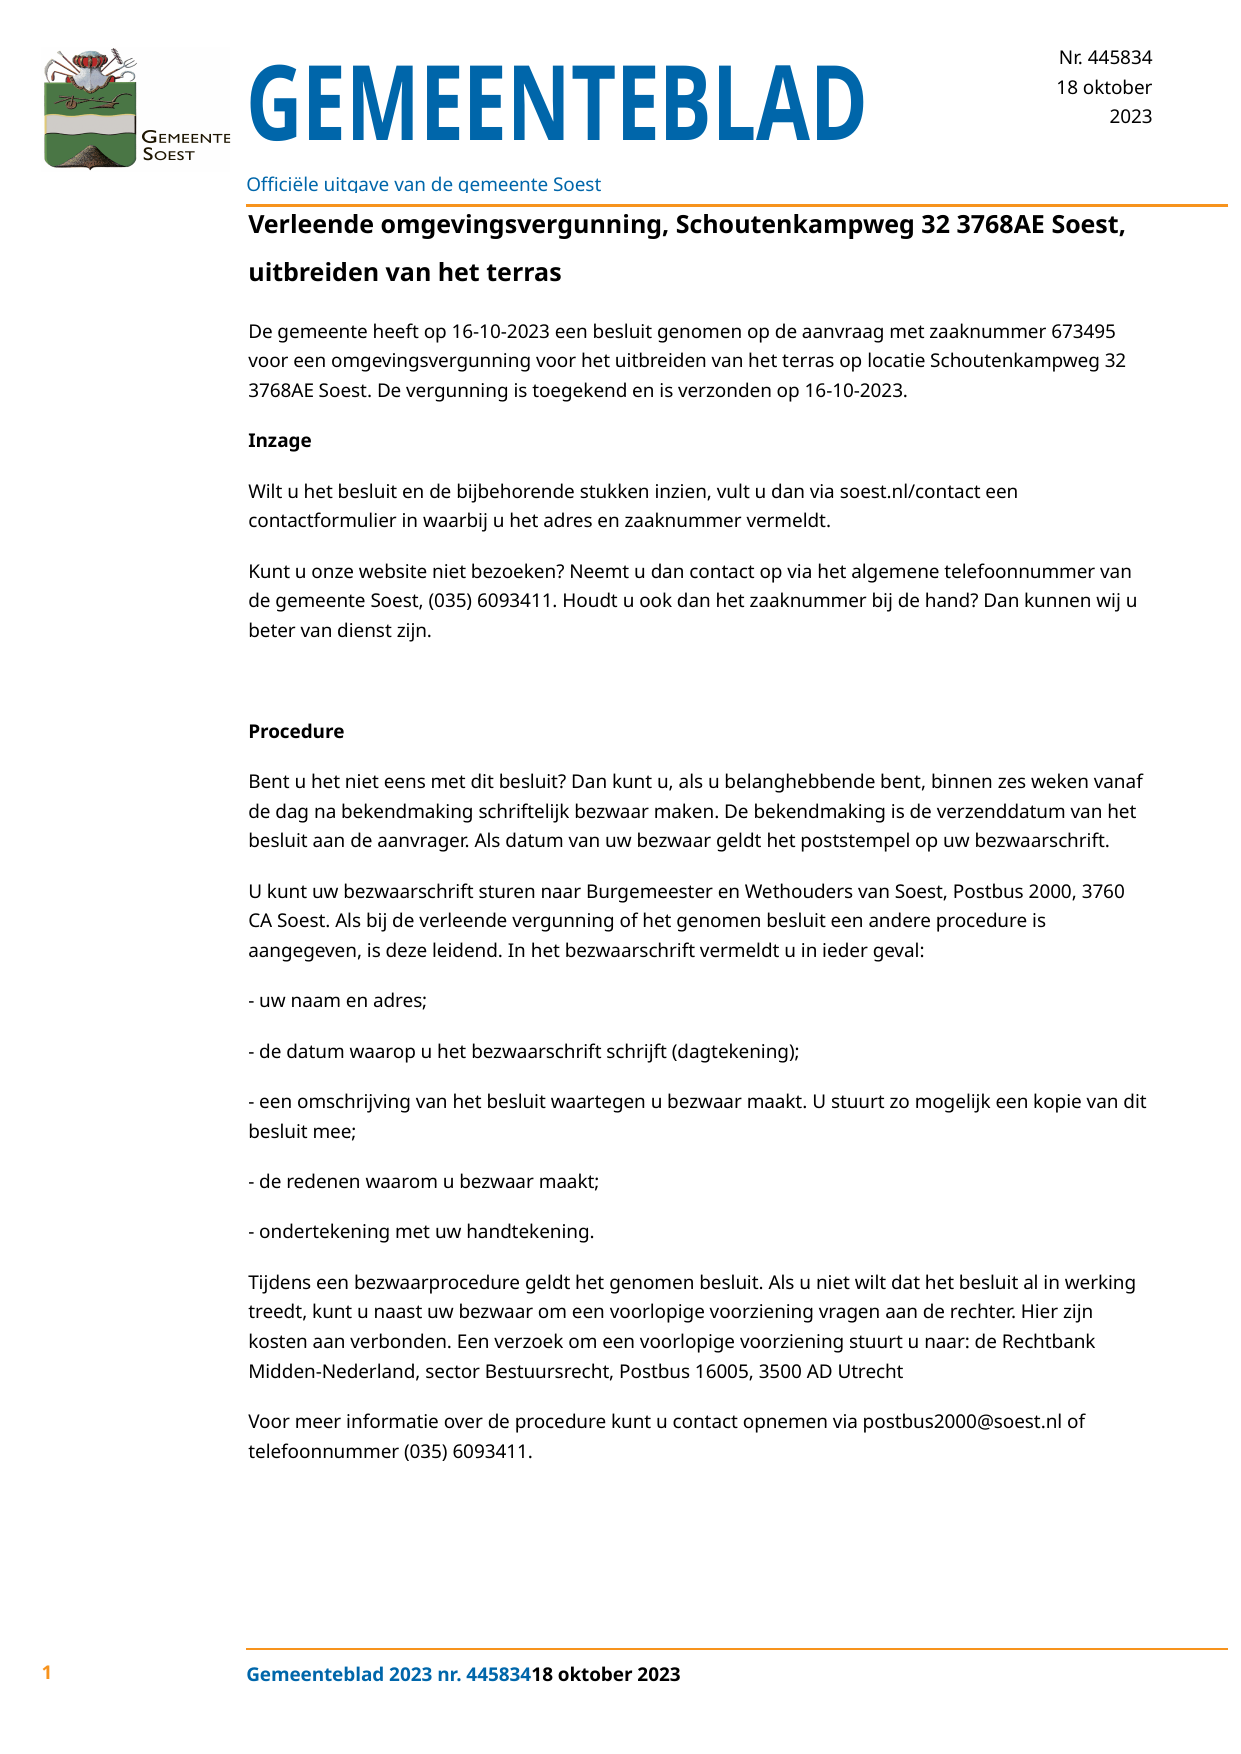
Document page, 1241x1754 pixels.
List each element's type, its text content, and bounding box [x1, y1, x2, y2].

text U kunt uw bezwaarschrift sturen naar Burgemeester en Wethouders van Soest, Postbus 2000, 3760 CA Soest. Als bij de verleende vergunning of het genomen besluit een andere procedure is aangegeven, is deze leidend. In het bezwaarschrift vermeldt u in ieder geval: [248, 878, 1152, 963]
text De gemeente heeft op 16-10-2023 een besluit genomen op de aanvraag met zaaknummer 673495 voor een omgevingsvergunning voor het uitbreiden van het terras op locatie Schoutenkampweg 32 3768AE Soest. De vergunning is toegekend en is verzonden op 16-10-2023. [248, 318, 1152, 403]
text Tijdens een bezwaarprocedure geldt het genomen besluit. Als u niet wilt dat het besluit al in werking treedt, kunt u naast uw bezwaar om een voorlopige voorziening vragen aan de rechter. Hier zijn kosten aan verbonden. Een verzoek om een voorlopige voorziening stuurt u naar: de Rechtbank Midden-Nederland, sector Bestuursrecht, Postbus 16005, 3500 AD Utrecht [248, 1269, 1152, 1384]
text Inzage [248, 427, 1152, 453]
text - ondertekening met uw handtekening. [248, 1219, 1152, 1244]
text - een omschrijving van het besluit waartegen u bezwaar maakt. U stuurt zo mogelijk een kopie van dit besluit mee; [248, 1088, 1152, 1144]
text Verleende omgevingsvergunning, Schoutenkampweg 32 3768AE Soest, uitbreiden van het terras [248, 207, 1152, 288]
text - uw naam en adres; [248, 987, 1152, 1013]
text Wilt u het besluit en de bijbehorende stukken inzien, vult u dan via soest.nl/contact een contactformulier in waarbij u het adres en zaaknummer vermeldt. [248, 478, 1152, 533]
text - de redenen waarom u bezwaar maakt; [248, 1168, 1152, 1194]
text - de datum waarop u het bezwaarschrift schrijft (dagtekening); [248, 1038, 1152, 1064]
text Voor meer informatie over de procedure kunt u contact opnemen via postbus2000@soest.nl of telefoonnummer (035) 6093411. [248, 1408, 1152, 1464]
picture [41, 47, 231, 172]
text Bent u het niet eens met dit besluit? Dan kunt u, als u belanghebbende bent, binnen zes weken vanaf de dag na bekendmaking schriftelijk bezwaar maken. De bekendmaking is de verzenddatum van het besluit aan de aanvrager. Als datum van uw bezwaar geldt het poststempel op uw bezwaarschrift. [248, 768, 1152, 853]
text Kunt u onze website niet bezoeken? Neemt u dan contact op via het algemene telefoonnummer van de gemeente Soest, (035) 6093411. Houdt u ook dan het zaaknummer bij de hand? Dan kunnen wij u beter van dienst zijn. [248, 558, 1152, 643]
text Procedure [248, 718, 1152, 744]
